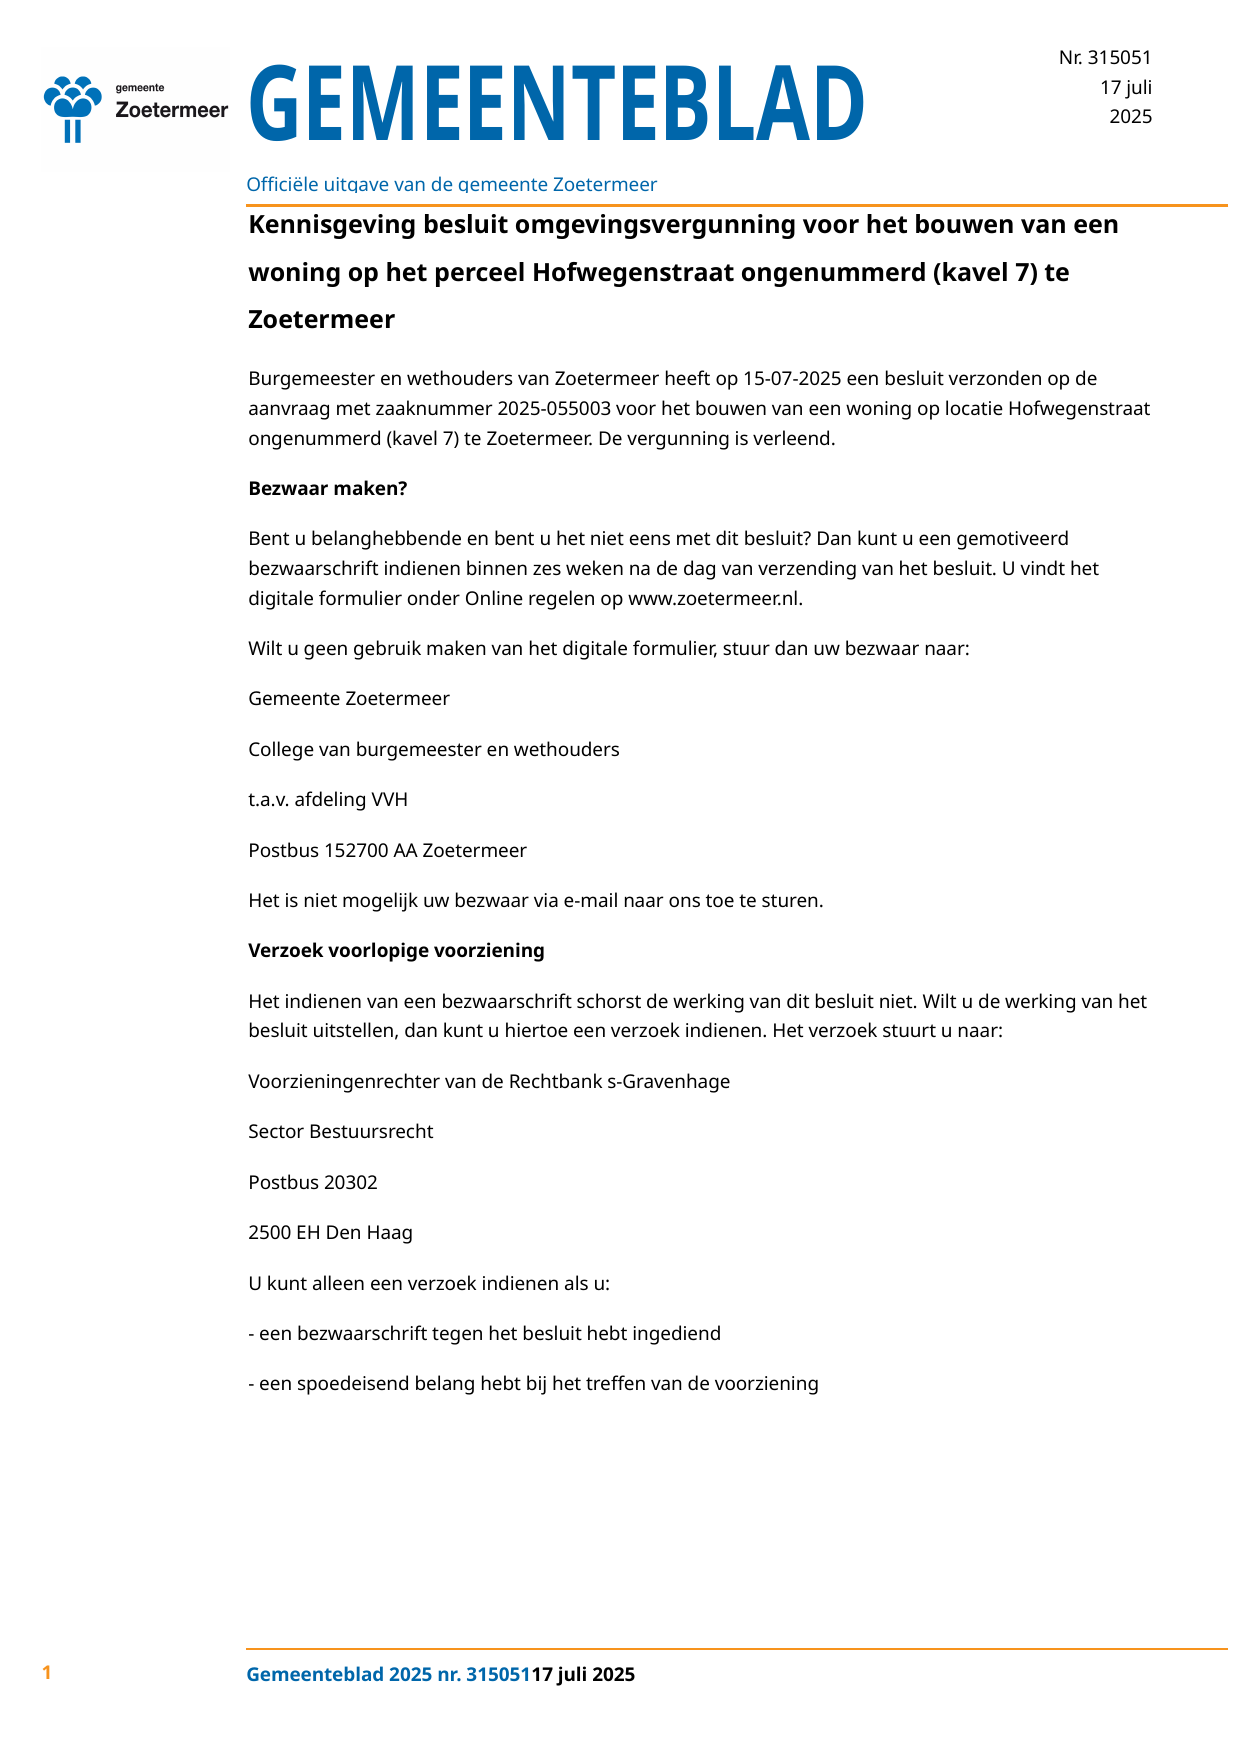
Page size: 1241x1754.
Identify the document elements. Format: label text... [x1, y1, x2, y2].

text College van burgemeester en wethouders [248, 736, 1152, 762]
text - een spoedeisend belang hebt bij het treffen van de voorziening [248, 1371, 1152, 1396]
text - een bezwaarschrift tegen het besluit hebt ingediend [248, 1320, 1152, 1346]
text Postbus 152700 AA Zoetermeer [248, 837, 1152, 862]
text Het indienen van een bezwaarschrift schorst de werking van dit besluit niet. Wilt u de werking van het besluit uitstellen, dan kunt u hiertoe een verzoek indienen. Het verzoek stuurt u naar: [248, 988, 1152, 1043]
text U kunt alleen een verzoek indienen als u: [248, 1270, 1152, 1295]
picture [41, 47, 231, 172]
text Postbus 20302 [248, 1169, 1152, 1194]
text Bezwaar maken? [248, 475, 1152, 501]
text 2500 EH Den Haag [248, 1219, 1152, 1245]
text Wilt u geen gebruik maken van het digitale formulier, stuur dan uw bezwaar naar: [248, 635, 1152, 661]
text t.a.v. afdeling VVH [248, 786, 1152, 812]
text Gemeente Zoetermeer [248, 686, 1152, 711]
text Verzoek voorlopige voorziening [248, 938, 1152, 963]
text Het is niet mogelijk uw bezwaar via e-mail naar ons toe te sturen. [248, 887, 1152, 913]
text Bent u belanghebbende en bent u het niet eens met dit besluit? Dan kunt u een gemotiveerd bezwaarschrift indienen binnen zes weken na de dag van verzending van het besluit. U vindt het digitale formulier onder Online regelen op www.zoetermeer.nl. [248, 526, 1152, 610]
text Burgemeester en wethouders van Zoetermeer heeft op 15-07-2025 een besluit verzonden op de aanvraag met zaaknummer 2025-055003 voor het bouwen van een woning op locatie Hofwegenstraat ongenummerd (kavel 7) te Zoetermeer. De vergunning is verleend. [248, 366, 1152, 450]
text Voorzieningenrechter van de Rechtbank s-Gravenhage [248, 1068, 1152, 1094]
text Sector Bestuursrecht [248, 1118, 1152, 1144]
text Kennisgeving besluit omgevingsvergunning voor het bouwen van een woning op het perceel Hofwegenstraat ongenummerd (kavel 7) te Zoetermeer [248, 207, 1152, 336]
